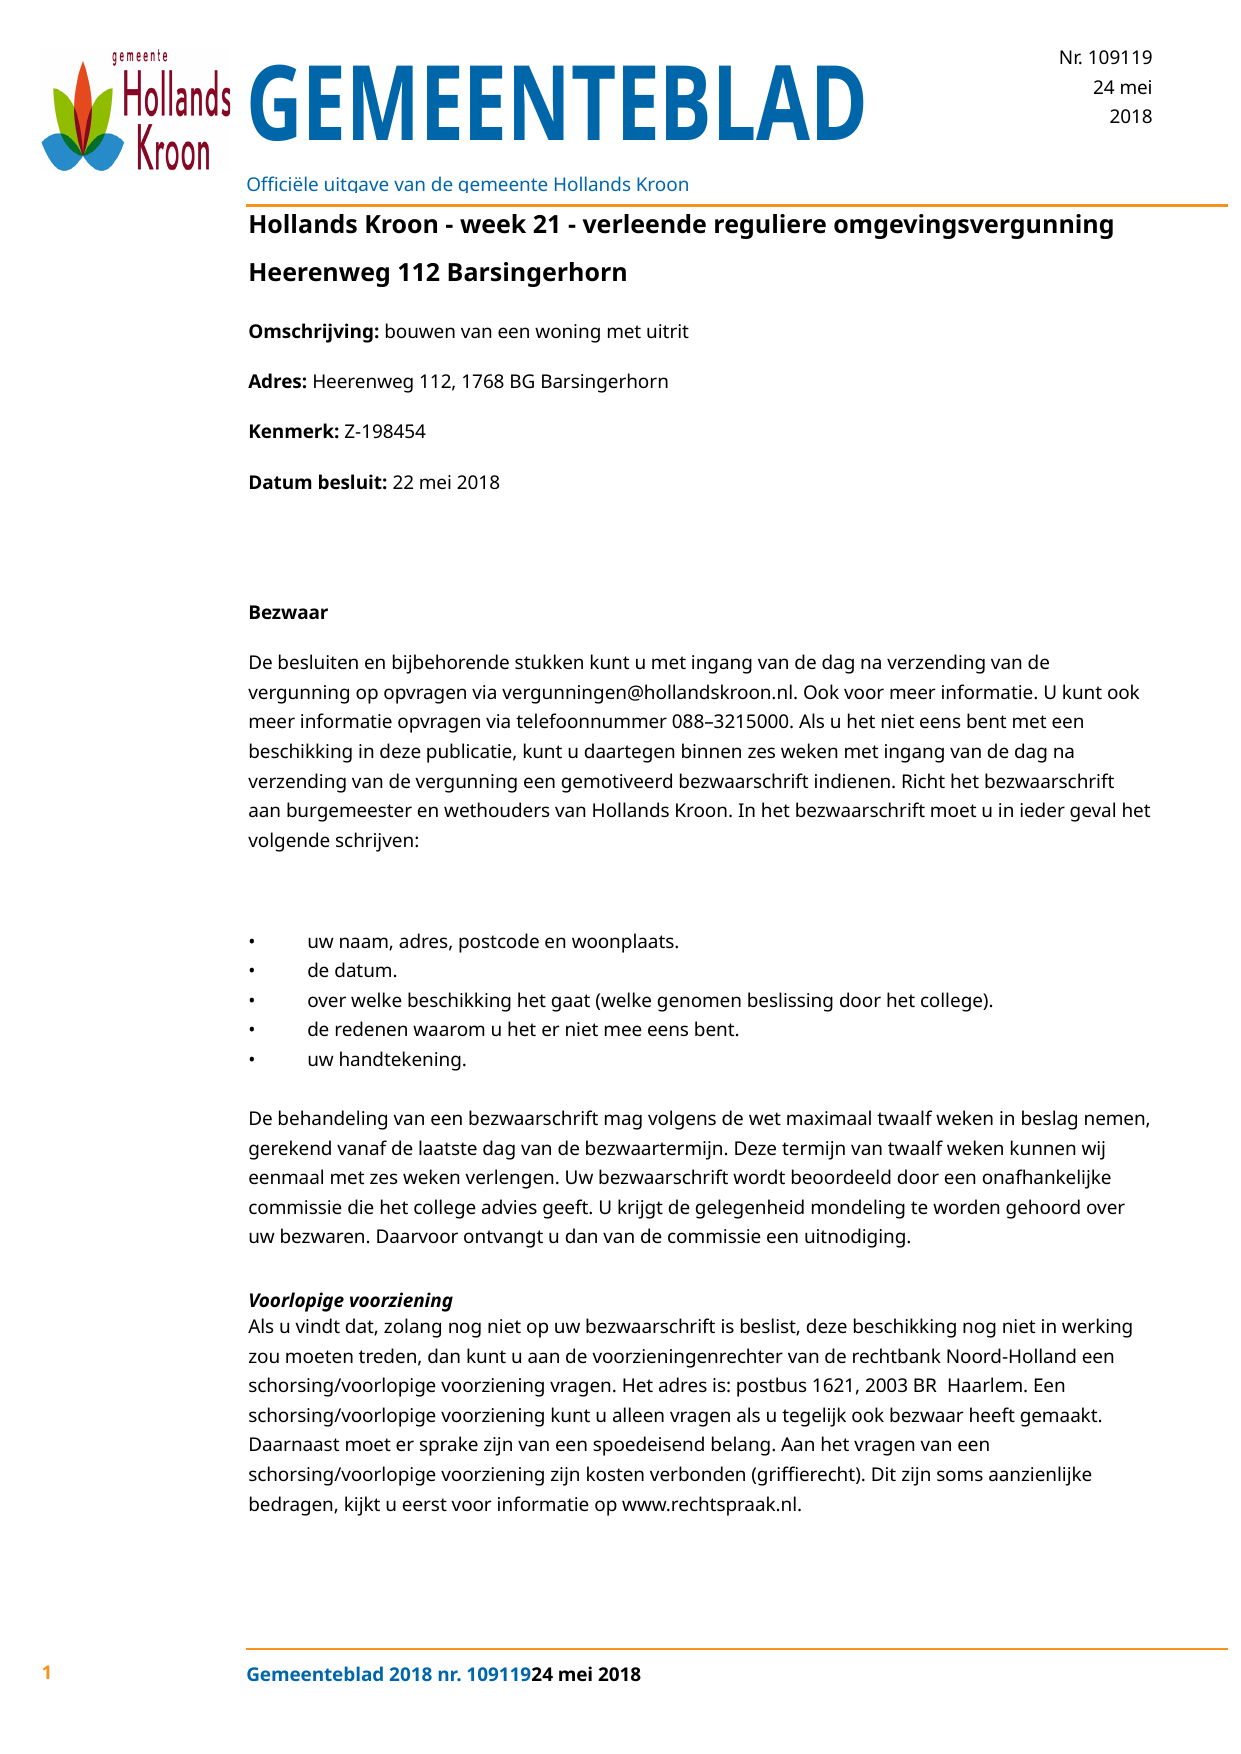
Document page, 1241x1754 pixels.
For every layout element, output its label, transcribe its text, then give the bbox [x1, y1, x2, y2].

list de datum. [248, 957, 1152, 983]
list uw handtekening. [248, 1046, 1152, 1072]
list uw naam, adres, postcode en woonplaats. [248, 928, 1152, 953]
list over welke beschikking het gaat (welke genomen beslissing door het college). [248, 987, 1152, 1013]
text Hollands Kroon - week 21 - verleende reguliere omgevingsvergunning Heerenweg 112 Barsingerhorn [248, 207, 1152, 288]
list de redenen waarom u het er niet mee eens bent. [248, 1017, 1152, 1042]
text Omschrijving: bouwen van een woning met uitrit [248, 318, 1152, 344]
table_header [700, 469, 1152, 495]
text De besluiten en bijbehorende stukken kunt u met ingang van de dag na verzending van de vergunning op opvragen via vergunningen@hollandskroon.nl. Ook voor meer informatie. U kunt ook meer informatie opvragen via telefoonnummer 088–3215000. Als u het niet eens bent met een beschikking in deze publicatie, kunt u daartegen binnen zes weken met ingang van de dag na verzending van de vergunning een gemotiveerd bezwaarschrift indienen. Richt het bezwaarschrift aan burgemeester en wethouders van Hollands Kroon. In het bezwaarschrift moet u in ieder geval het volgende schrijven: [248, 649, 1152, 853]
text Kenmerk: Z-198454 [248, 419, 1152, 444]
text Adres: Heerenweg 112, 1768 BG Barsingerhorn [248, 368, 1152, 394]
picture [41, 47, 231, 172]
text Als u vindt dat, zolang nog niet op uw bezwaarschrift is beslist, deze beschikking nog niet in werking zou moeten treden, dan kunt u aan de voorzieningenrechter van de rechtbank Noord-Holland een schorsing/voorlopige voorziening vragen. Het adres is: postbus 1621, 2003 BR Haarlem. Een schorsing/voorlopige voorziening kunt u alleen vragen als u tegelijk ook bezwaar heeft gemaakt. Daarnaast moet er sprake zijn van een spoedeisend belang. Aan het vragen van een schorsing/voorlopige voorziening zijn kosten verbonden (griffierecht). Dit zijn soms aanzienlijke bedragen, kijkt u eerst voor informatie op www.rechtspraak.nl. [248, 1313, 1152, 1517]
text Voorlopige voorziening [248, 1288, 1152, 1313]
table_header Datum besluit: 22 mei 2018 [248, 469, 700, 495]
text De behandeling van een bezwaarschrift mag volgens de wet maximaal twaalf weken in beslag nemen, gerekend vanaf de laatste dag van de bezwaartermijn. Deze termijn van twaalf weken kunnen wij eenmaal met zes weken verlengen. Uw bezwaarschrift wordt beoordeeld door een onafhankelijke commissie die het college advies geeft. U krijgt de gelegenheid mondeling te worden gehoord over uw bezwaren. Daarvoor ontvangt u dan van de commissie een uitnodiging. [248, 1105, 1152, 1249]
text Bezwaar [248, 599, 1152, 625]
